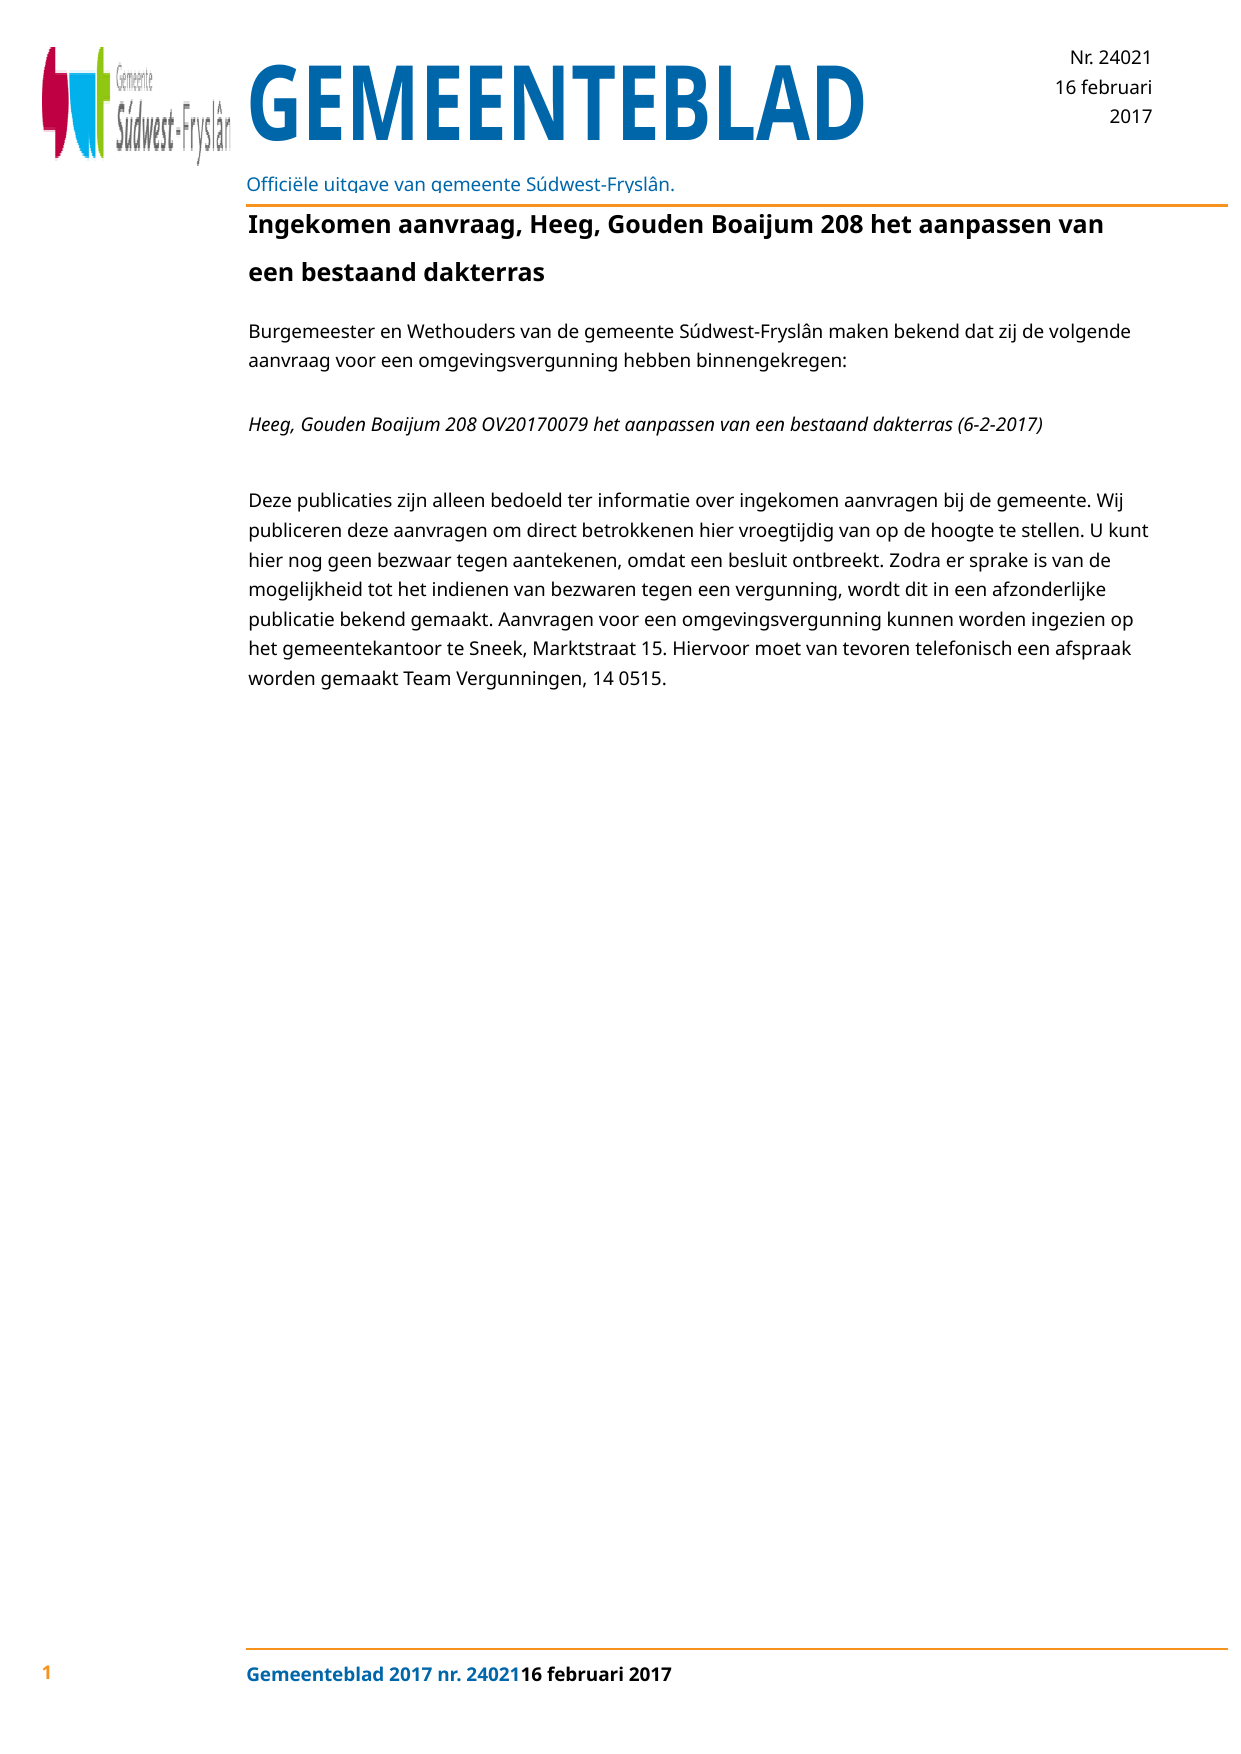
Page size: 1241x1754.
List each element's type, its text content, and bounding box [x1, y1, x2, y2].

text Burgemeester en Wethouders van de gemeente Súdwest-Fryslân maken bekend dat zij de volgende aanvraag voor een omgevingsvergunning hebben binnengekregen: [248, 318, 1152, 373]
picture [41, 47, 231, 172]
text Deze publicaties zijn alleen bedoeld ter informatie over ingekomen aanvragen bij de gemeente. Wij publiceren deze aanvragen om direct betrokkenen hier vroegtijdig van op de hoogte te stellen. U kunt hier nog geen bezwaar tegen aantekenen, omdat een besluit ontbreekt. Zodra er sprake is van de mogelijkheid tot het indienen van bezwaren tegen een vergunning, wordt dit in een afzonderlijke publicatie bekend gemaakt. Aanvragen voor een omgevingsvergunning kunnen worden ingezien op het gemeentekantoor te Sneek, Marktstraat 15. Hiervoor moet van tevoren telefonisch een afspraak worden gemaakt Team Vergunningen, 14 0515. [248, 488, 1152, 691]
text Heeg, Gouden Boaijum 208 OV20170079 het aanpassen van een bestaand dakterras (6-2-2017) [248, 411, 1152, 437]
text Ingekomen aanvraag, Heeg, Gouden Boaijum 208 het aanpassen van een bestaand dakterras [248, 207, 1152, 288]
